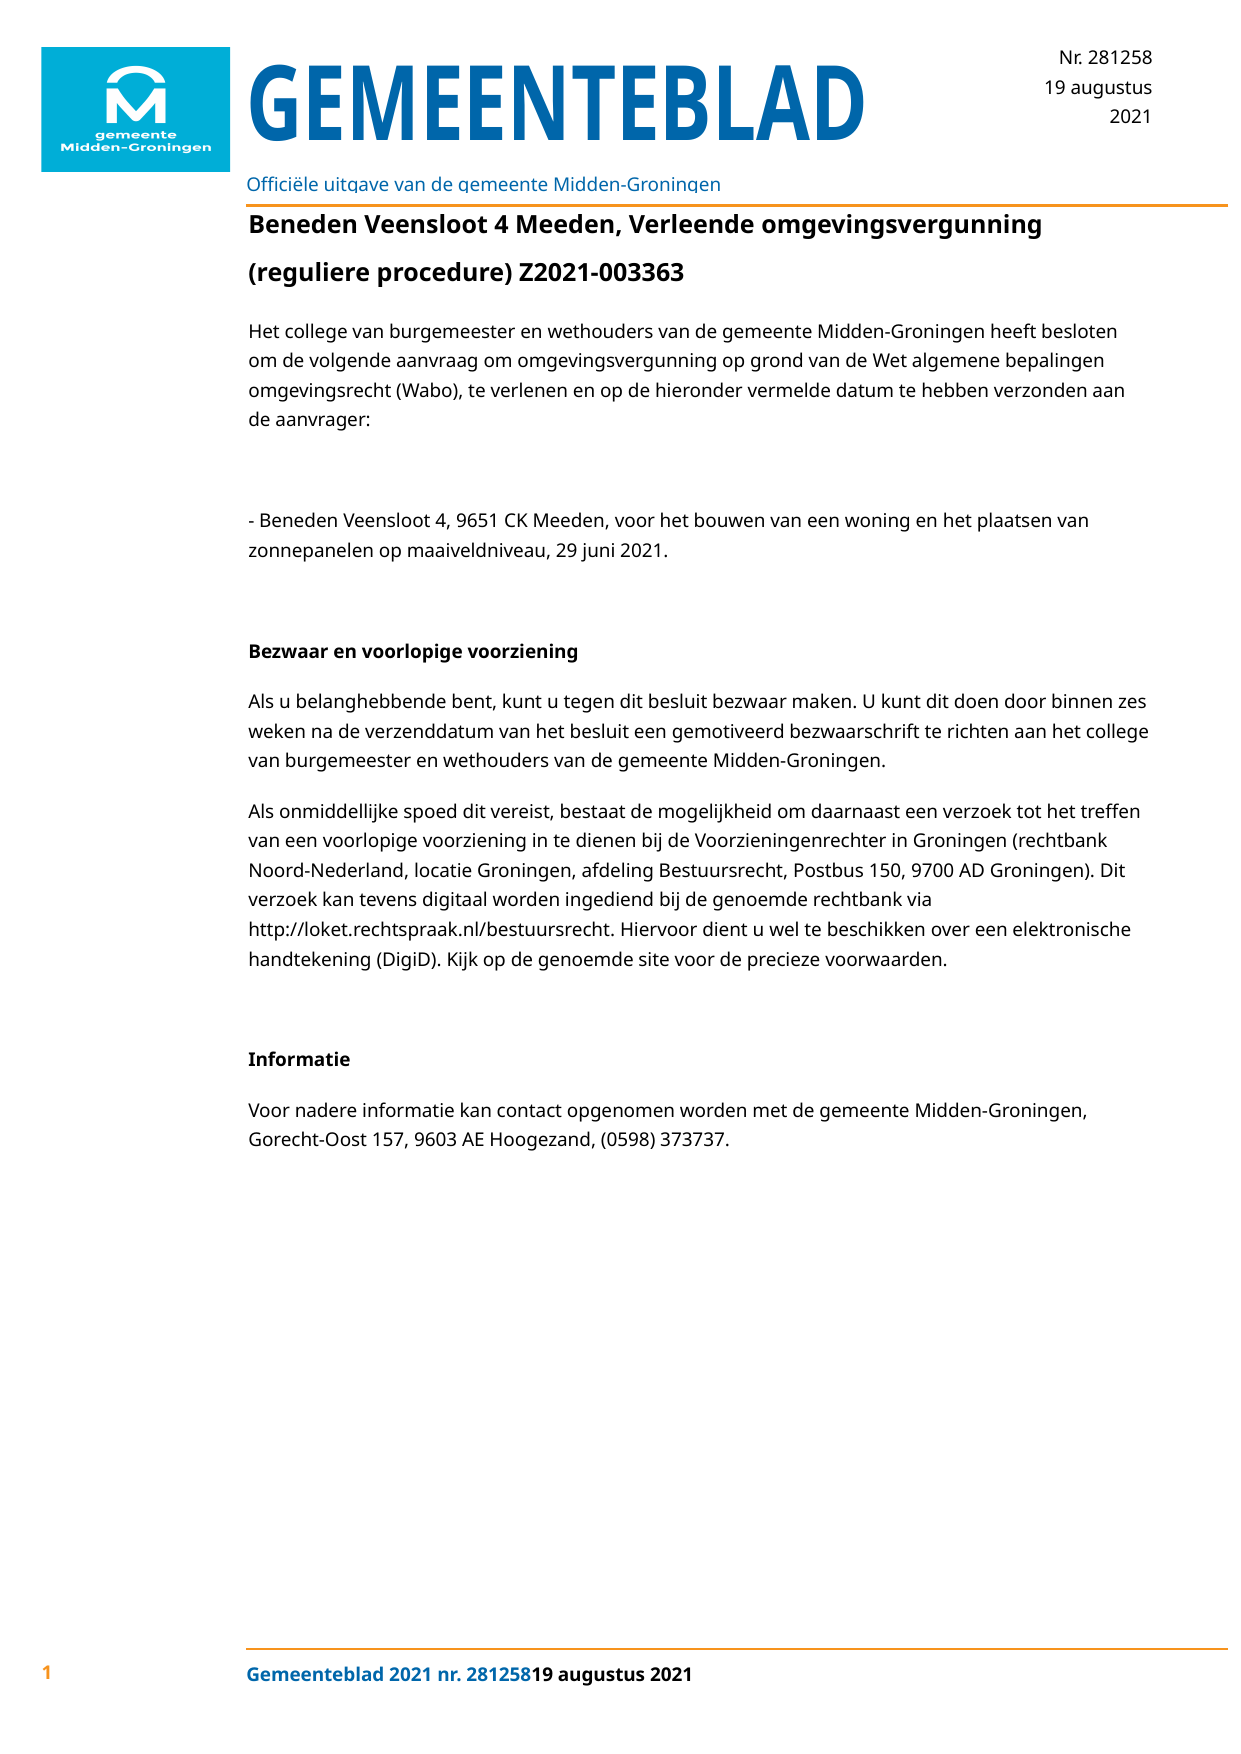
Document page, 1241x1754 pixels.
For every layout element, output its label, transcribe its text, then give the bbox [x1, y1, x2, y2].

text Beneden Veensloot 4 Meeden, Verleende omgevingsvergunning (reguliere procedure) Z2021-003363 [248, 207, 1152, 288]
text Voor nadere informatie kan contact opgenomen worden met de gemeente Midden-Groningen, Gorecht-Oost 157, 9603 AE Hoogezand, (0598) 373737. [248, 1097, 1152, 1152]
text - Beneden Veensloot 4, 9651 CK Meeden, voor het bouwen van een woning en het plaatsen van zonnepanelen op maaiveldniveau, 29 juni 2021. [248, 507, 1152, 563]
text Als u belanghebbende bent, kunt u tegen dit besluit bezwaar maken. U kunt dit doen door binnen zes weken na de verzenddatum van het besluit een gemotiveerd bezwaarschrift te richten aan het college van burgemeester en wethouders van de gemeente Midden-Groningen. [248, 688, 1152, 773]
picture [107, 89, 165, 122]
picture [184, 146, 190, 153]
text Het college van burgemeester en wethouders van de gemeente Midden-Groningen heeft besloten om de volgende aanvraag om omgevingsvergunning op grond van de Wet algemene bepalingen omgevingsrecht (Wabo), te verlenen en op de hieronder vermelde datum te hebben verzonden aan de aanvrager: [248, 318, 1152, 432]
text Informatie [248, 1047, 1152, 1072]
text Als onmiddellijke spoed dit vereist, bestaat de mogelijkheid om daarnaast een verzoek tot het treffen van een voorlopige voorziening in te dienen bij de Voorzieningenrechter in Groningen (rechtbank Noord-Nederland, locatie Groningen, afdeling Bestuursrecht, Postbus 150, 9700 AD Groningen). Dit verzoek kan tevens digitaal worden ingediend bij de genoemde rechtbank via http://loket.rechtspraak.nl/bestuursrecht. Hiervoor dient u wel te beschikken over een elektronische handtekening (DigiD). Kijk op de genoemde site voor de precieze voorwaarden. [248, 798, 1152, 972]
picture [108, 66, 164, 82]
text Bezwaar en voorlopige voorziening [248, 638, 1152, 664]
